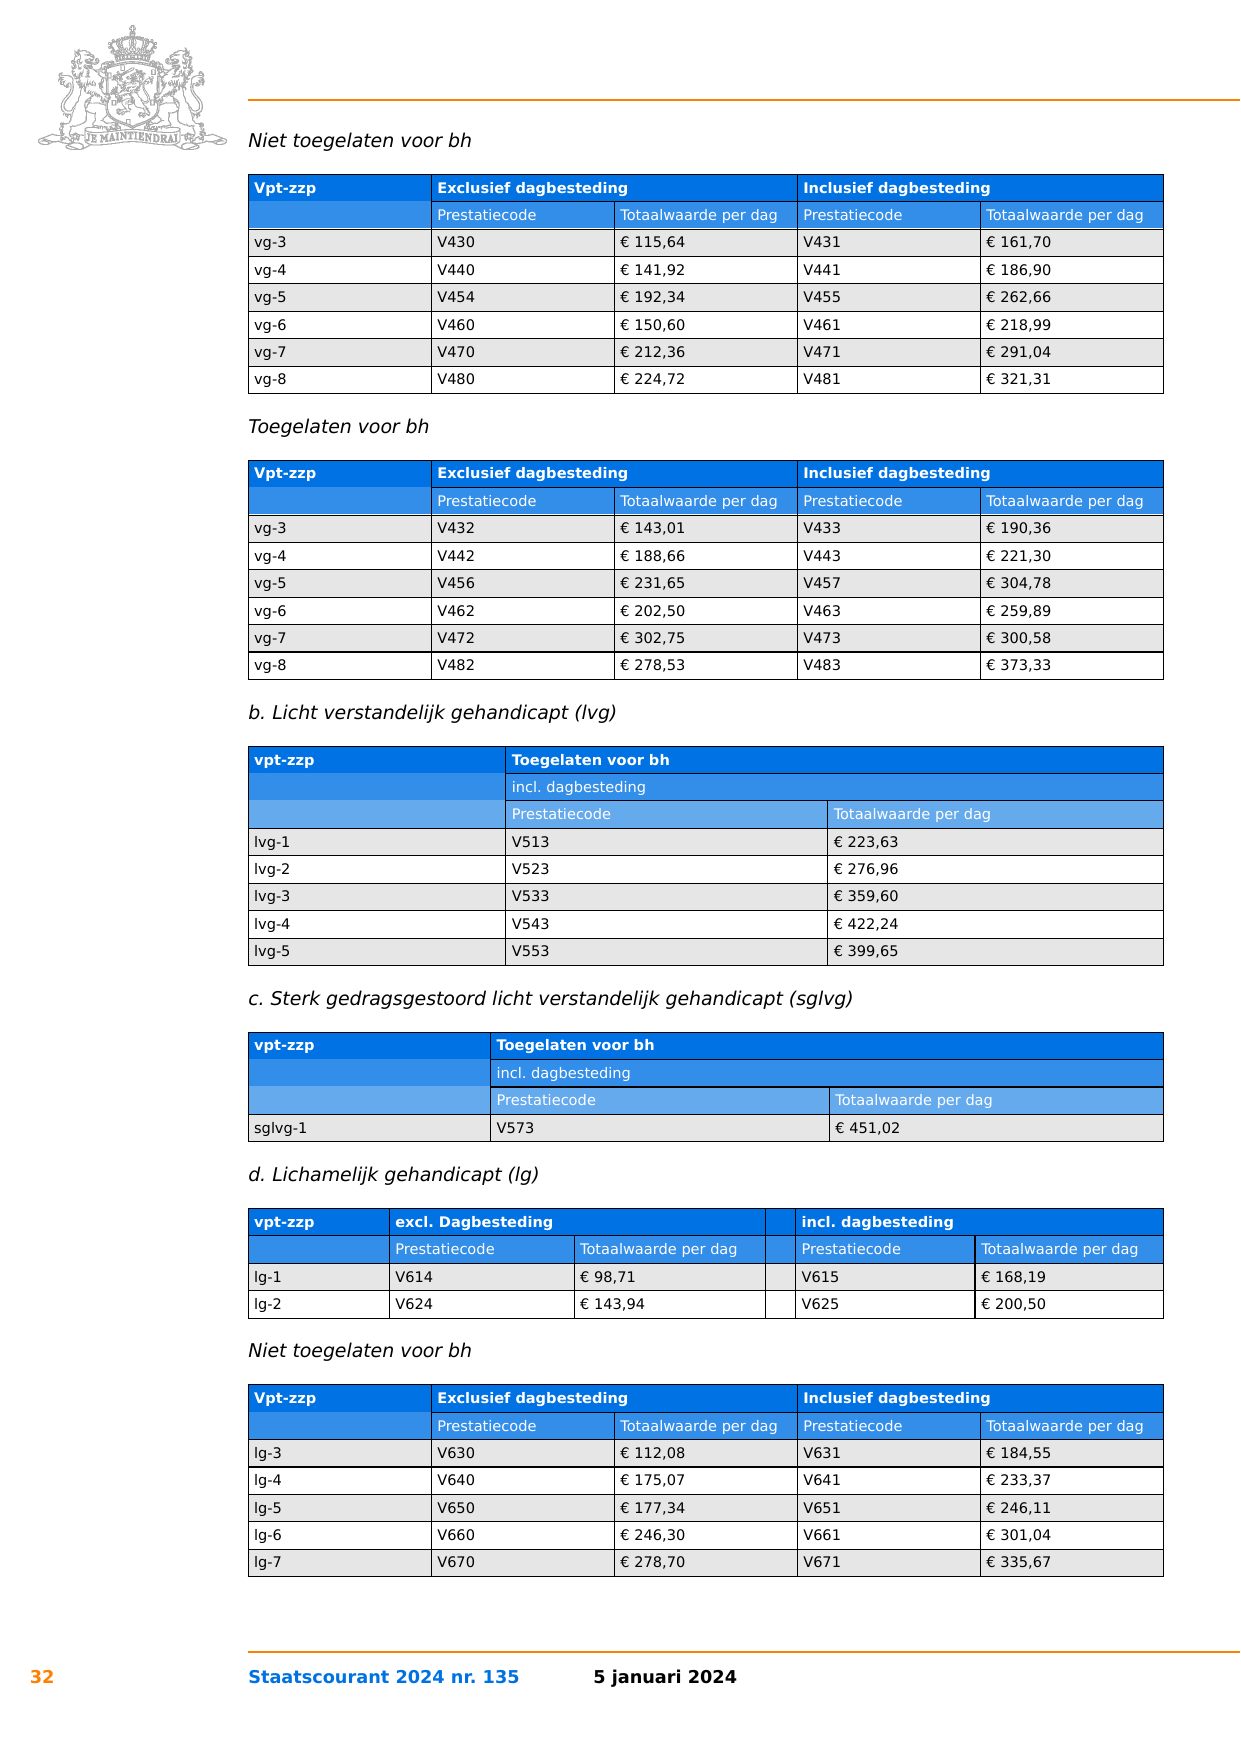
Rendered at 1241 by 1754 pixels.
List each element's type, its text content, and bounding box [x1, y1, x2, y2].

table_cell € 168,19 [976, 1264, 1163, 1290]
subtitle b. Licht verstandelijk gehandicapt (lvg) [248, 702, 1163, 724]
table_cell vg-3 [249, 230, 431, 256]
table_cell vg-3 [249, 516, 431, 542]
table_cell € 184,55 [981, 1440, 1163, 1466]
table_cell € 224,72 [615, 367, 797, 393]
table_cell V454 [432, 284, 614, 311]
table_cell lvg-1 [249, 829, 505, 855]
table_cell € 112,08 [615, 1440, 797, 1466]
table_cell V463 [798, 598, 980, 624]
table_cell € 175,07 [615, 1468, 797, 1494]
table_cell Totaalwaarde per dag [615, 1413, 797, 1439]
table_cell V462 [432, 598, 614, 624]
table_cell lg-1 [249, 1264, 389, 1290]
table_cell V471 [798, 339, 980, 366]
table_cell V651 [798, 1495, 980, 1521]
table_cell € 300,58 [981, 625, 1163, 651]
table_cell Totaalwaarde per dag [575, 1236, 765, 1263]
table_cell V513 [506, 829, 827, 855]
table_cell V470 [432, 339, 614, 366]
table_cell € 301,04 [981, 1522, 1163, 1549]
table_cell V573 [491, 1115, 829, 1141]
table_header Exclusief dagbesteding [432, 175, 797, 201]
table_cell V472 [432, 625, 614, 651]
table_cell V442 [432, 543, 614, 569]
table_cell € 200,50 [976, 1291, 1163, 1317]
table_cell V430 [432, 230, 614, 256]
table_cell € 233,37 [981, 1468, 1163, 1494]
table_cell € 192,34 [615, 284, 797, 311]
table_cell vg-6 [249, 312, 431, 338]
subtitle c. Sterk gedragsgestoord licht verstandelijk gehandicapt (sglvg) [248, 988, 1163, 1010]
table_cell V443 [798, 543, 980, 569]
table_cell Prestatiecode [432, 202, 614, 228]
table_cell V473 [798, 625, 980, 651]
table_cell V650 [432, 1495, 614, 1521]
table_cell Prestatiecode [491, 1088, 829, 1114]
table_header Inclusief dagbesteding [798, 1385, 1163, 1412]
table_cell lg-2 [249, 1291, 389, 1317]
table_cell lvg-3 [249, 884, 505, 910]
table_header Exclusief dagbesteding [432, 1385, 797, 1412]
table_cell Totaalwaarde per dag [981, 1413, 1163, 1439]
table_cell V615 [796, 1264, 974, 1290]
table_header incl. dagbesteding [796, 1209, 1163, 1235]
table_cell V432 [432, 516, 614, 542]
subtitle d. Lichamelijk gehandicapt (lg) [248, 1164, 1163, 1186]
table_cell V481 [798, 367, 980, 393]
table_cell € 335,67 [981, 1550, 1163, 1576]
table_cell V441 [798, 257, 980, 283]
table_cell incl. dagbesteding [491, 1060, 1163, 1086]
table_cell lg-4 [249, 1468, 431, 1494]
table_cell € 186,90 [981, 257, 1163, 283]
table_header vpt-zzp [249, 1033, 490, 1059]
table_cell Prestatiecode [390, 1236, 574, 1263]
table_cell € 304,78 [981, 570, 1163, 597]
table_cell lvg-5 [249, 939, 505, 965]
table_cell Totaalwaarde per dag [828, 801, 1163, 828]
table_cell € 259,89 [981, 598, 1163, 624]
table_cell V630 [432, 1440, 614, 1466]
table_cell € 278,70 [615, 1550, 797, 1576]
table_cell V480 [432, 367, 614, 393]
table_cell V671 [798, 1550, 980, 1576]
table_cell V483 [798, 653, 980, 679]
table_header Vpt-zzp [249, 1385, 431, 1412]
table_cell vg-6 [249, 598, 431, 624]
table_cell € 143,94 [575, 1291, 765, 1317]
table_cell Prestatiecode [798, 488, 980, 514]
table_cell V661 [798, 1522, 980, 1549]
table_cell Totaalwaarde per dag [981, 488, 1163, 514]
table_cell V641 [798, 1468, 980, 1494]
table_cell Totaalwaarde per dag [615, 488, 797, 514]
table_header Inclusief dagbesteding [798, 461, 1163, 487]
table_cell € 98,71 [575, 1264, 765, 1290]
table_cell V625 [796, 1291, 974, 1317]
table_cell V660 [432, 1522, 614, 1549]
table_cell € 276,96 [828, 856, 1163, 883]
table_cell Prestatiecode [432, 488, 614, 514]
table_header Inclusief dagbesteding [798, 175, 1163, 201]
table_cell V614 [390, 1264, 574, 1290]
table_cell V553 [506, 939, 827, 965]
table_cell € 246,30 [615, 1522, 797, 1549]
table_cell € 190,36 [981, 516, 1163, 542]
table_cell [766, 1236, 795, 1263]
table_cell vg-8 [249, 367, 431, 393]
table_cell vg-4 [249, 257, 431, 283]
table_cell [249, 1236, 389, 1263]
table_cell € 202,50 [615, 598, 797, 624]
table_cell vg-5 [249, 284, 431, 311]
table_cell Prestatiecode [506, 801, 827, 828]
table_cell € 143,01 [615, 516, 797, 542]
table_cell € 141,92 [615, 257, 797, 283]
table_cell Totaalwaarde per dag [976, 1236, 1163, 1263]
table_cell € 321,31 [981, 367, 1163, 393]
table_cell € 177,34 [615, 1495, 797, 1521]
table_cell sglvg-1 [249, 1115, 490, 1141]
table_cell incl. dagbesteding [506, 774, 1163, 800]
table_cell Prestatiecode [798, 1413, 980, 1439]
table_cell lg-3 [249, 1440, 431, 1466]
subtitle Toegelaten voor bh [248, 416, 1163, 438]
table_cell V433 [798, 516, 980, 542]
table_cell lvg-2 [249, 856, 505, 883]
table_cell vg-5 [249, 570, 431, 597]
subtitle Niet toegelaten voor bh [248, 1340, 1163, 1362]
table_cell € 291,04 [981, 339, 1163, 366]
table_cell € 302,75 [615, 625, 797, 651]
table_cell lg-7 [249, 1550, 431, 1576]
table_cell € 262,66 [981, 284, 1163, 311]
table_header vpt-zzp [249, 1209, 389, 1235]
table_cell € 231,65 [615, 570, 797, 597]
table_cell € 399,65 [828, 939, 1163, 965]
table_cell € 150,60 [615, 312, 797, 338]
table_cell vg-8 [249, 653, 431, 679]
table_header Exclusief dagbesteding [432, 461, 797, 487]
table_cell Prestatiecode [796, 1236, 974, 1263]
table_cell Prestatiecode [432, 1413, 614, 1439]
table_cell V640 [432, 1468, 614, 1494]
table_cell € 373,33 [981, 653, 1163, 679]
table_cell V523 [506, 856, 827, 883]
table_cell € 278,53 [615, 653, 797, 679]
table_cell vg-7 [249, 339, 431, 366]
table_cell € 161,70 [981, 230, 1163, 256]
table_cell V455 [798, 284, 980, 311]
table_header Vpt-zzp [249, 175, 431, 201]
table_cell Totaalwaarde per dag [830, 1088, 1163, 1114]
table_cell € 221,30 [981, 543, 1163, 569]
table_cell lvg-4 [249, 911, 505, 937]
table_cell vg-7 [249, 625, 431, 651]
table_cell € 212,36 [615, 339, 797, 366]
picture [38, 25, 227, 150]
table_header Toegelaten voor bh [491, 1033, 1163, 1059]
table_header vpt-zzp [249, 747, 505, 773]
table_cell V460 [432, 312, 614, 338]
table_cell [766, 1291, 795, 1317]
table_header excl. Dagbesteding [390, 1209, 765, 1235]
table_cell [766, 1264, 795, 1290]
table_cell Prestatiecode [798, 202, 980, 228]
table_cell € 246,11 [981, 1495, 1163, 1521]
table_cell V457 [798, 570, 980, 597]
table_header [766, 1209, 795, 1235]
table_cell € 188,66 [615, 543, 797, 569]
table_cell € 115,64 [615, 230, 797, 256]
table_cell V440 [432, 257, 614, 283]
table_cell Totaalwaarde per dag [615, 202, 797, 228]
table_cell lg-5 [249, 1495, 431, 1521]
table_cell vg-4 [249, 543, 431, 569]
table_cell V431 [798, 230, 980, 256]
table_cell V543 [506, 911, 827, 937]
table_cell Totaalwaarde per dag [981, 202, 1163, 228]
table_header Toegelaten voor bh [506, 747, 1163, 773]
table_cell V624 [390, 1291, 574, 1317]
table_cell V533 [506, 884, 827, 910]
table_cell V456 [432, 570, 614, 597]
table_cell V461 [798, 312, 980, 338]
table_cell lg-6 [249, 1522, 431, 1549]
table_header Vpt-zzp [249, 461, 431, 487]
table_cell V631 [798, 1440, 980, 1466]
table_cell € 218,99 [981, 312, 1163, 338]
table_cell V482 [432, 653, 614, 679]
table_cell € 223,63 [828, 829, 1163, 855]
table_cell € 451,02 [830, 1115, 1163, 1141]
table_cell € 422,24 [828, 911, 1163, 937]
subtitle Niet toegelaten voor bh [248, 130, 1163, 152]
table_cell V670 [432, 1550, 614, 1576]
table_cell € 359,60 [828, 884, 1163, 910]
